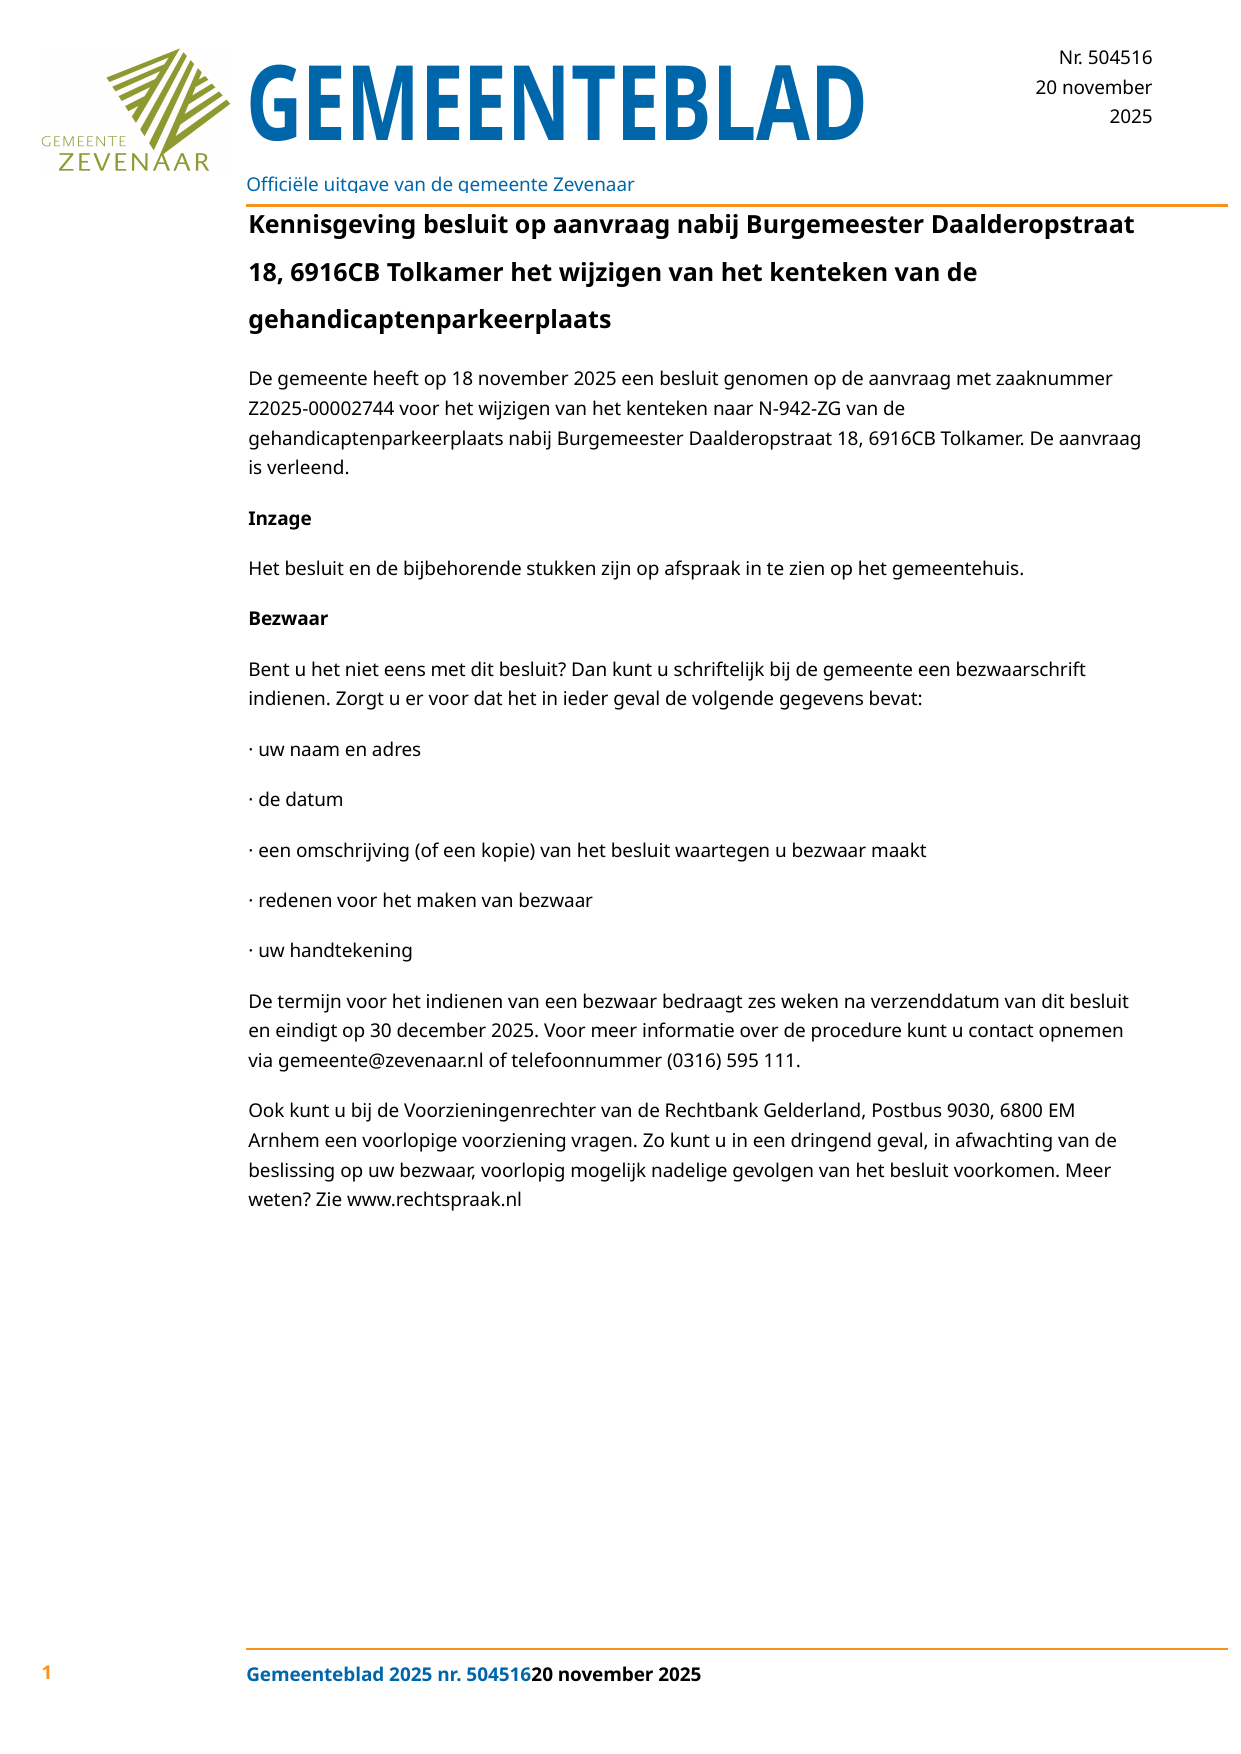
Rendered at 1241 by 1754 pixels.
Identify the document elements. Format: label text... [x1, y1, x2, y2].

text · uw handtekening [248, 938, 1152, 963]
text De gemeente heeft op 18 november 2025 een besluit genomen op de aanvraag met zaaknummer Z2025-00002744 voor het wijzigen van het kenteken naar N-942-ZG van de gehandicaptenparkeerplaats nabij Burgemeester Daalderopstraat 18, 6916CB Tolkamer. De aanvraag is verleend. [248, 366, 1152, 480]
text · de datum [248, 786, 1152, 812]
text · uw naam en adres [248, 736, 1152, 762]
text De termijn voor het indienen van een bezwaar bedraagt zes weken na verzenddatum van dit besluit en eindigt op 30 december 2025. Voor meer informatie over de procedure kunt u contact opnemen via gemeente@zevenaar.nl of telefoonnummer (0316) 595 111. [248, 988, 1152, 1073]
text Kennisgeving besluit op aanvraag nabij Burgemeester Daalderopstraat 18, 6916CB Tolkamer het wijzigen van het kenteken van de gehandicaptenparkeerplaats [248, 207, 1152, 336]
text · een omschrijving (of een kopie) van het besluit waartegen u bezwaar maakt [248, 837, 1152, 862]
text Inzage [248, 505, 1152, 530]
picture [41, 47, 231, 172]
text · redenen voor het maken van bezwaar [248, 887, 1152, 913]
text Bezwaar [248, 606, 1152, 631]
text Het besluit en de bijbehorende stukken zijn op afspraak in te zien op het gemeentehuis. [248, 555, 1152, 581]
text Bent u het niet eens met dit besluit? Dan kunt u schriftelijk bij de gemeente een bezwaarschrift indienen. Zorgt u er voor dat het in ieder geval de volgende gegevens bevat: [248, 656, 1152, 711]
text Ook kunt u bij de Voorzieningenrechter van de Rechtbank Gelderland, Postbus 9030, 6800 EM Arnhem een voorlopige voorziening vragen. Zo kunt u in een dringend geval, in afwachting van de beslissing op uw bezwaar, voorlopig mogelijk nadelige gevolgen van het besluit voorkomen. Meer weten? Zie www.rechtspraak.nl [248, 1098, 1152, 1212]
